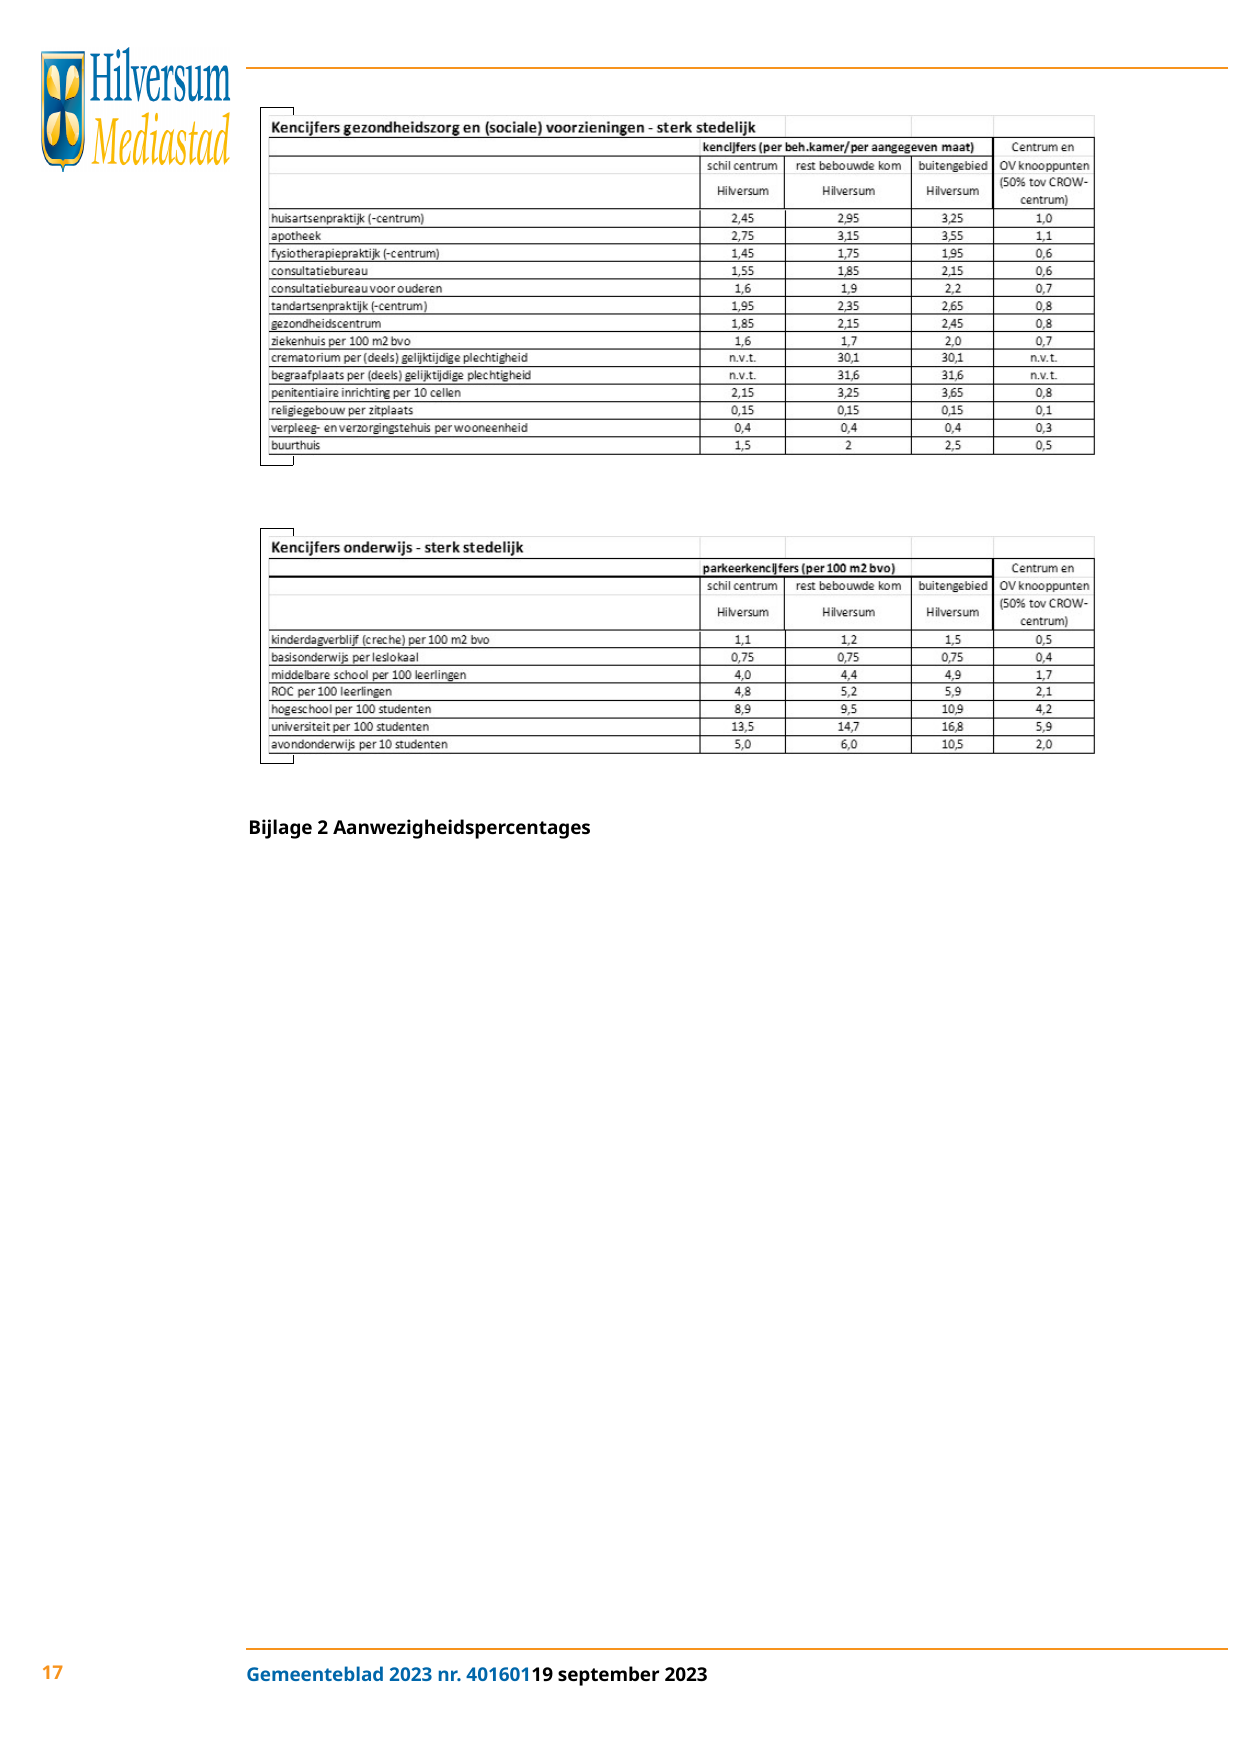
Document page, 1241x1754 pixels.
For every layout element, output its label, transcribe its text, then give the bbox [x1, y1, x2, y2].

picture [268, 115, 1096, 456]
text Bijlage 2 Aanwezigheidspercentages [248, 814, 1152, 840]
picture [268, 536, 1096, 755]
picture [41, 47, 231, 172]
